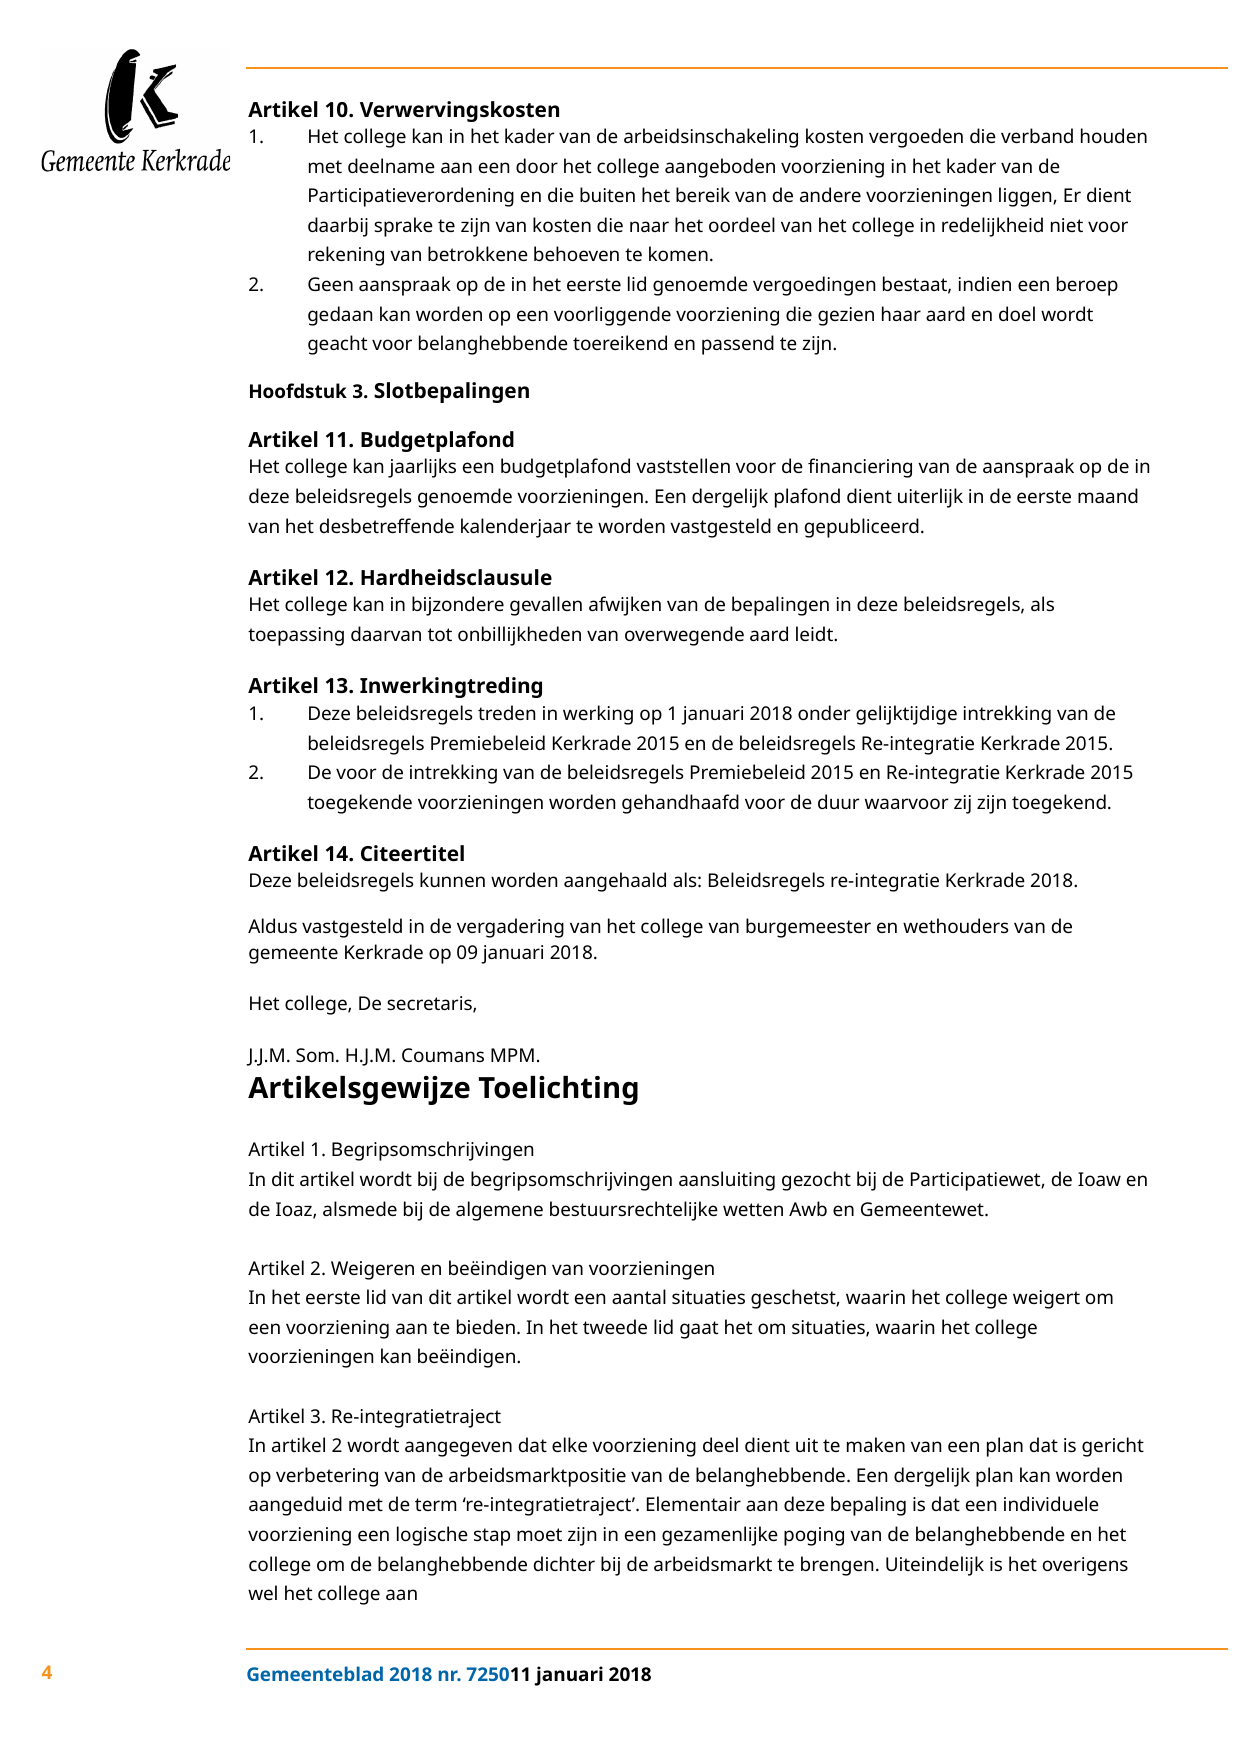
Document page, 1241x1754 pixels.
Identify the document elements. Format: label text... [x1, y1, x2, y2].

text Hoofdstuk 3. Slotbepalingen [248, 376, 1152, 404]
list De voor de intrekking van de beleidsregels Premiebeleid 2015 en Re-integratie Kerkrade 2015 toegekende voorzieningen worden gehandhaafd voor de duur waarvoor zij zijn toegekend. [248, 759, 1152, 814]
text J.J.M. Som. H.J.M. Coumans MPM. [248, 1042, 1152, 1068]
text In dit artikel wordt bij de begripsomschrijvingen aansluiting gezocht bij de Participatiewet, de Ioaw en de Ioaz, alsmede bij de algemene bestuursrechtelijke wetten Awb en Gemeentewet. [248, 1166, 1152, 1221]
text Artikel 13. Inwerkingtreding [248, 672, 1152, 700]
list Het college kan in het kader van de arbeidsinschakeling kosten vergoeden die verband houden met deelname aan een door het college aangeboden voorziening in het kader van de Participatieverordening en die buiten het bereik van de andere voorzieningen liggen, Er dient daarbij sprake te zijn van kosten die naar het oordeel van het college in redelijkheid niet voor rekening van betrokkene behoeven te komen. [248, 123, 1152, 267]
text Aldus vastgesteld in de vergadering van het college van burgemeester en wethouders van de gemeente Kerkrade op 09 januari 2018. [248, 913, 1152, 965]
text Artikel 2. Weigeren en beëindigen van voorzieningen [248, 1255, 1152, 1281]
text Artikel 3. Re-integratietraject [248, 1403, 1152, 1428]
text Artikel 10. Verwervingskosten [248, 95, 1152, 123]
text Artikel 14. Citeertitel [248, 839, 1152, 868]
text Artikel 12. Hardheidsclausule [248, 563, 1152, 592]
text Het college kan jaarlijks een budgetplafond vaststellen voor de financiering van de aanspraak op de in deze beleidsregels genoemde voorzieningen. Een dergelijk plafond dient uiterlijk in de eerste maand van het desbetreffende kalenderjaar te worden vastgesteld en gepubliceerd. [248, 454, 1152, 538]
text Artikel 11. Budgetplafond [248, 425, 1152, 454]
text Artikel 1. Begripsomschrijvingen [248, 1137, 1152, 1162]
text In artikel 2 wordt aangegeven dat elke voorziening deel dient uit te maken van een plan dat is gericht op verbetering van de arbeidsmarktpositie van de belanghebbende. Een dergelijk plan kan worden aangeduid met de term ‘re-integratietraject’. Elementair aan deze bepaling is dat een individuele voorziening een logische stap moet zijn in een gezamenlijke poging van de belanghebbende en het college om de belanghebbende dichter bij de arbeidsmarkt te brengen. Uiteindelijk is het overigens wel het college aan [248, 1432, 1152, 1606]
text Het college kan in bijzondere gevallen afwijken van de bepalingen in deze beleidsregels, als toepassing daarvan tot onbillijkheden van overwegende aard leidt. [248, 592, 1152, 647]
list Geen aanspraak op de in het eerste lid genoemde vergoedingen bestaat, indien een beroep gedaan kan worden op een voorliggende voorziening die gezien haar aard en doel wordt geacht voor belanghebbende toereikend en passend te zijn. [248, 271, 1152, 356]
text Deze beleidsregels kunnen worden aangehaald als: Beleidsregels re-integratie Kerkrade 2018. [248, 868, 1152, 893]
text Artikelsgewijze Toelichting [248, 1068, 1152, 1107]
text In het eerste lid van dit artikel wordt een aantal situaties geschetst, waarin het college weigert om een voorziening aan te bieden. In het tweede lid gaat het om situaties, waarin het college voorzieningen kan beëindigen. [248, 1284, 1152, 1369]
picture [41, 47, 231, 172]
list Deze beleidsregels treden in werking op 1 januari 2018 onder gelijktijdige intrekking van de beleidsregels Premiebeleid Kerkrade 2015 en de beleidsregels Re-integratie Kerkrade 2015. [248, 700, 1152, 755]
text Het college, De secretaris, [248, 991, 1152, 1016]
